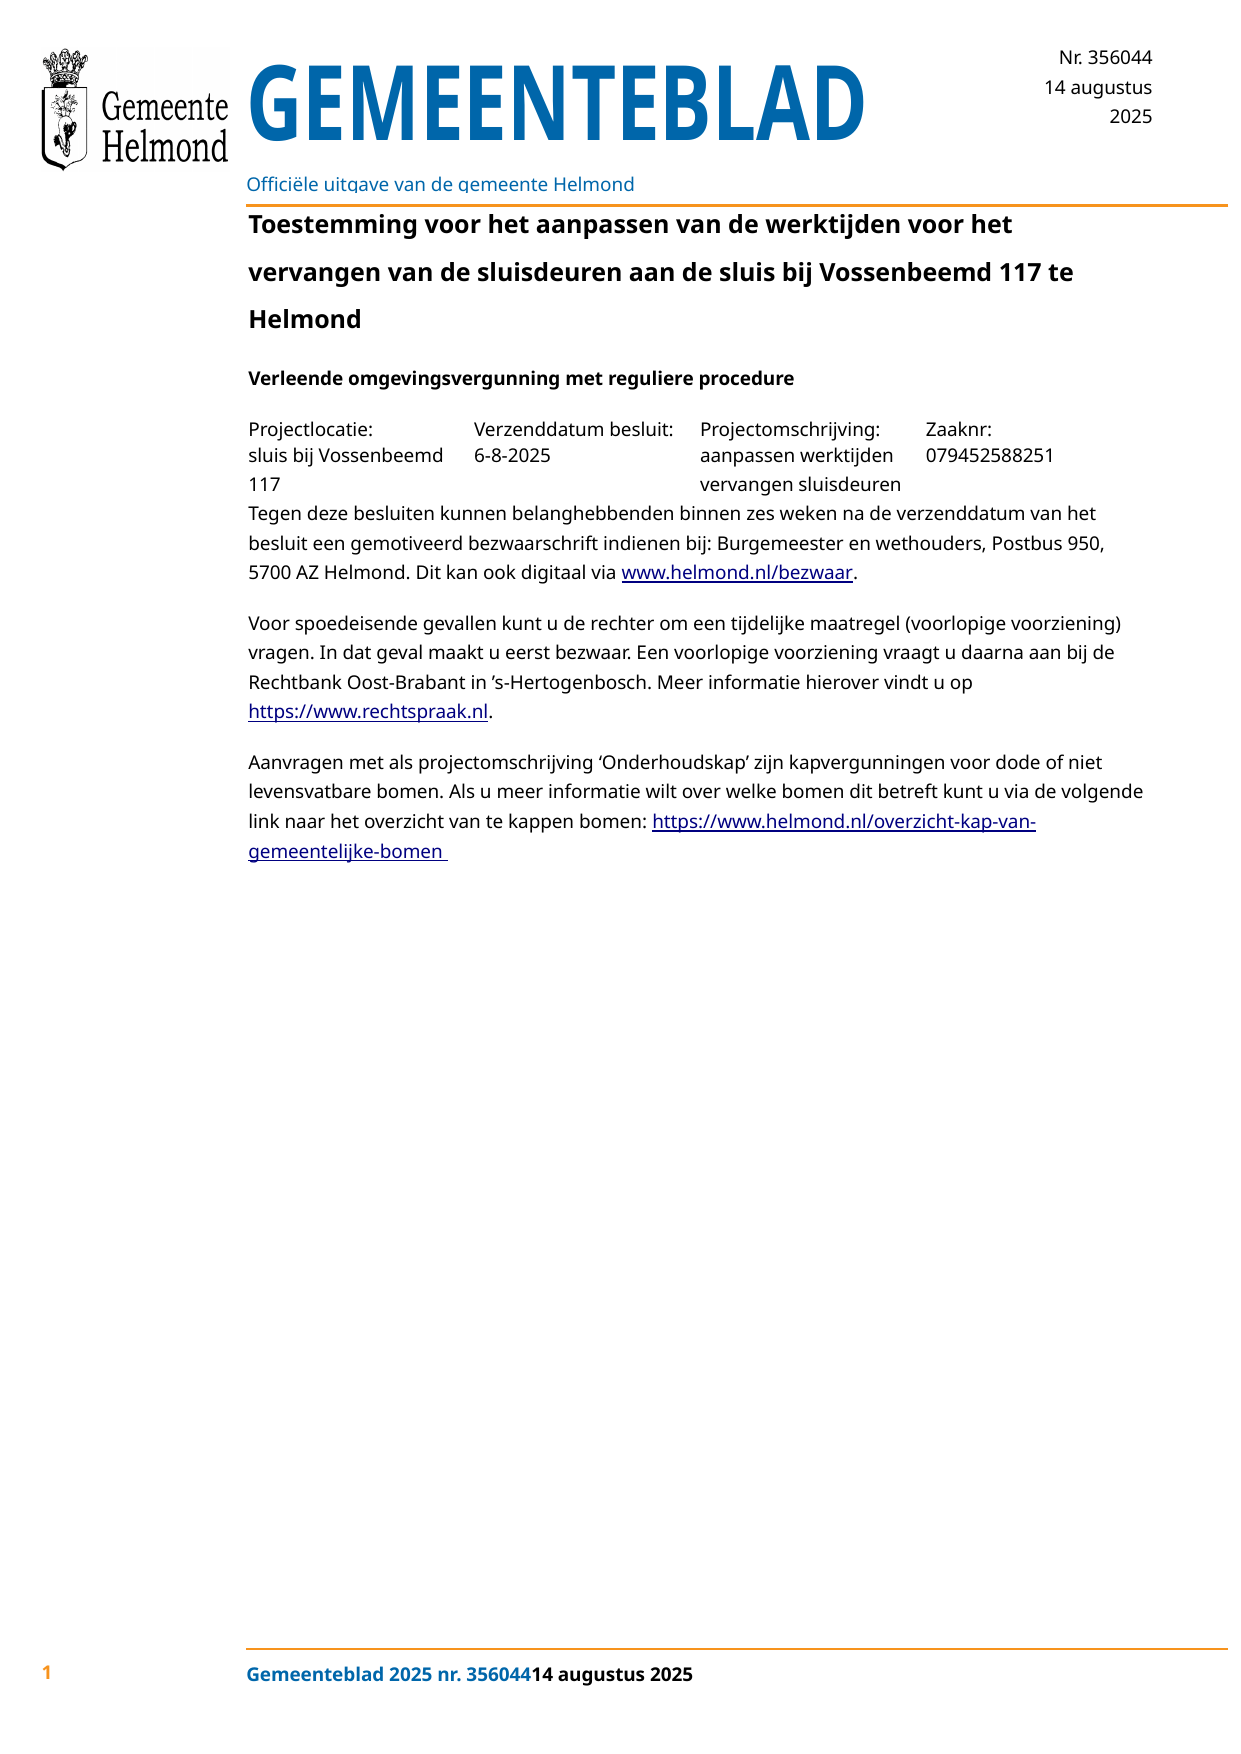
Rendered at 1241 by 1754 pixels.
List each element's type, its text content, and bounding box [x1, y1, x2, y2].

text Voor spoedeisende gevallen kunt u de rechter om een tijdelijke maatregel (voorlopige voorziening) vragen. In dat geval maakt u eerst bezwaar. Een voorlopige voorziening vraagt u daarna aan bij de Rechtbank Oost-Brabant in ’s-Hertogenbosch. Meer informatie hierover vindt u op https://www.rechtspraak.nl. [248, 610, 1152, 724]
table_cell 6-8-2025 [474, 442, 700, 497]
table_header Verzenddatum besluit: [474, 416, 700, 442]
table_cell sluis bij Vossenbeemd 117 [248, 442, 474, 497]
table_cell 079452588251 [926, 442, 1152, 497]
text Toestemming voor het aanpassen van de werktijden voor het vervangen van de sluisdeuren aan de sluis bij Vossenbeemd 117 te Helmond [248, 207, 1152, 336]
text Verleende omgevingsvergunning met reguliere procedure [248, 366, 1152, 391]
table_header Projectlocatie: [248, 416, 474, 442]
table_header Zaaknr: [926, 416, 1152, 442]
table_cell aanpassen werktijden vervangen sluisdeuren [700, 442, 926, 497]
text Aanvragen met als projectomschrijving ‘Onderhoudskap’ zijn kapvergunningen voor dode of niet levensvatbare bomen. Als u meer informatie wilt over welke bomen dit betreft kunt u via de volgende link naar het overzicht van te kappen bomen: https://www.helmond.nl/overzicht-kap-van-gemeentelijke-bomen [248, 749, 1152, 863]
text Tegen deze besluiten kunnen belanghebbenden binnen zes weken na de verzenddatum van het besluit een gemotiveerd bezwaarschrift indienen bij: Burgemeester en wethouders, Postbus 950, 5700 AZ Helmond. Dit kan ook digitaal via www.helmond.nl/bezwaar. [248, 500, 1152, 585]
picture [41, 47, 231, 172]
table_header Projectomschrijving: [700, 416, 926, 442]
